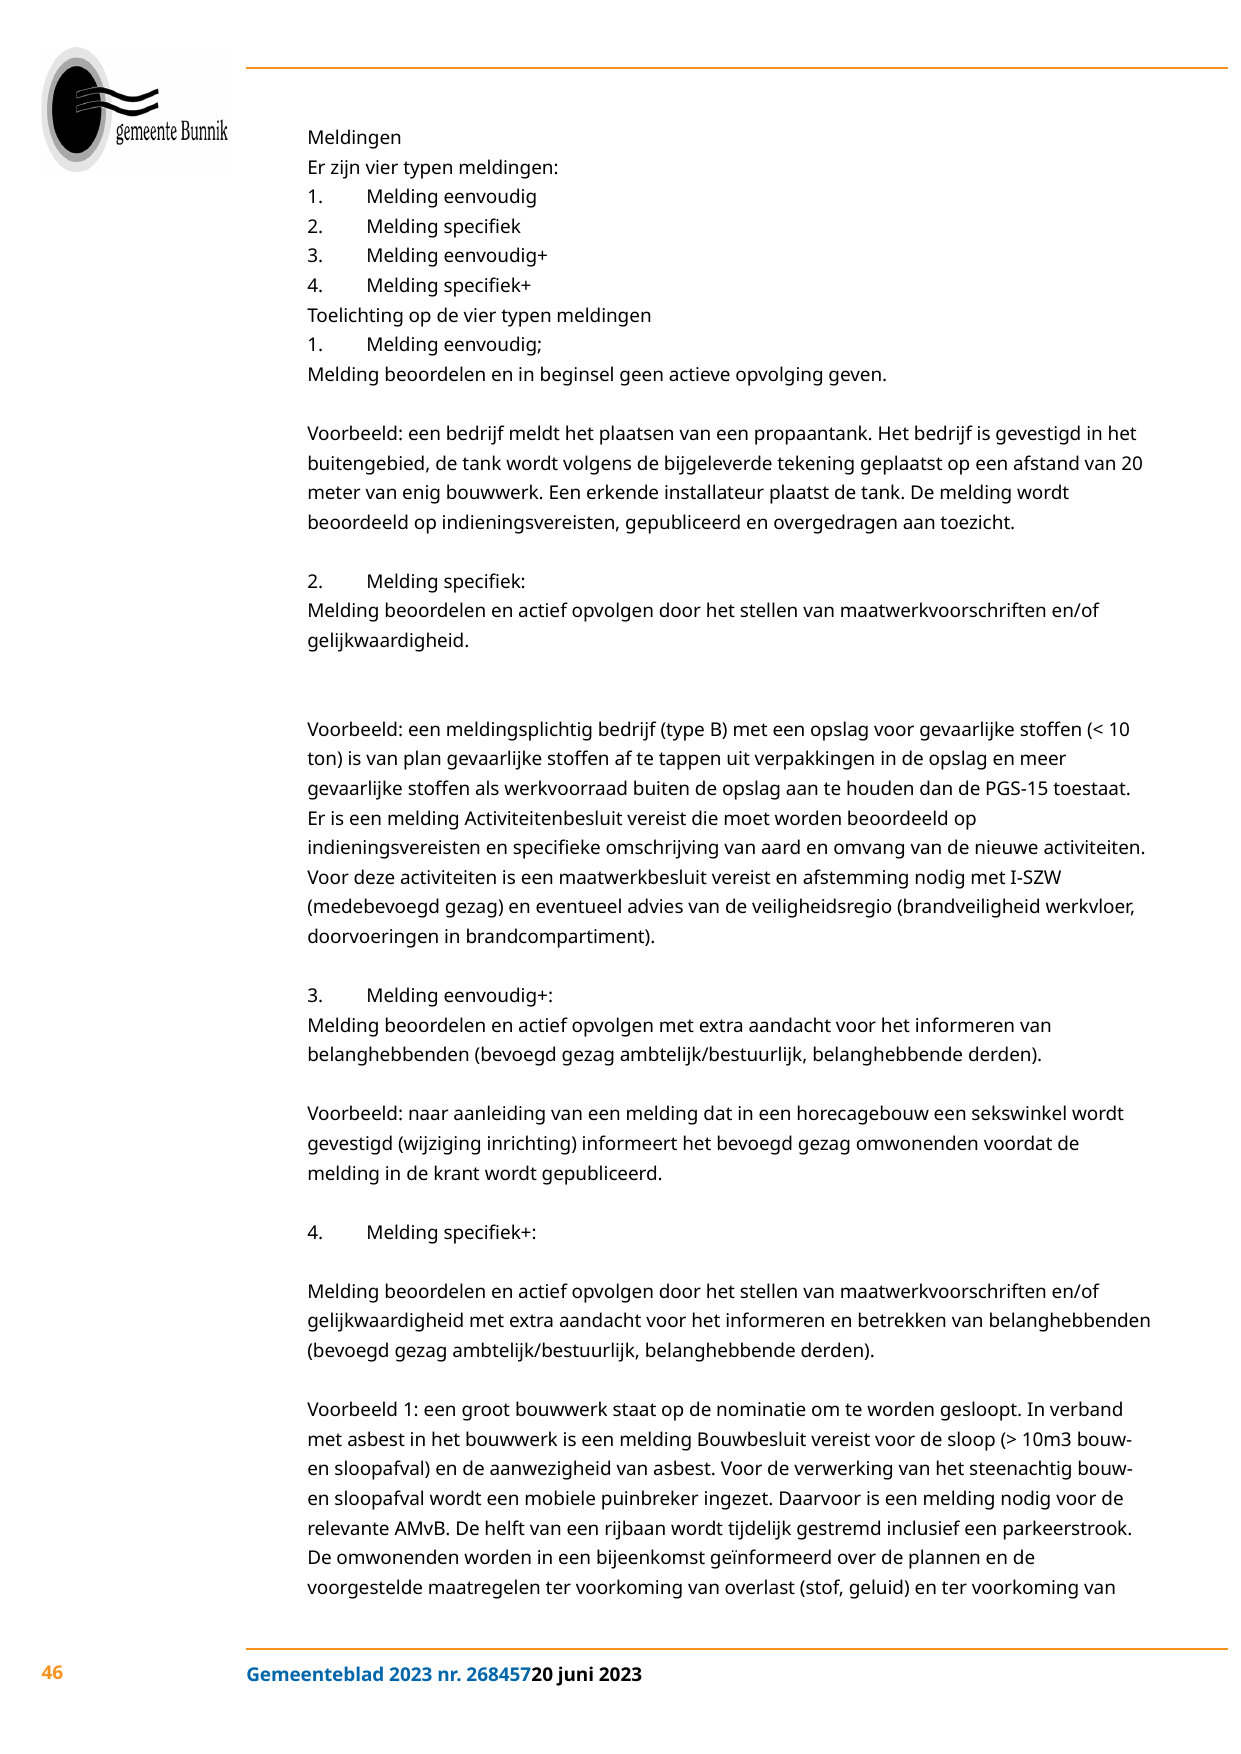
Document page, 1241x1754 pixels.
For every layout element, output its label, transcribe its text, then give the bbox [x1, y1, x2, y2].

list Voorbeeld: een meldingsplichtig bedrijf (type B) met een opslag voor gevaarlijke stoffen (< 10 ton) is van plan gevaarlijke stoffen af te tappen uit verpakkingen in de opslag en meer gevaarlijke stoffen als werkvoorraad buiten de opslag aan te houden dan de PGS-15 toestaat. Er is een melding Activiteitenbesluit vereist die moet worden beoordeeld op indieningsvereisten en specifieke omschrijving van aard en omvang van de nieuwe activiteiten. Voor deze activiteiten is een maatwerkbesluit vereist en afstemming nodig met I-SZW (medebevoegd gezag) en eventueel advies van de veiligheidsregio (brandveiligheid werkvloer, doorvoeringen in brandcompartiment). [248, 716, 1152, 949]
list Melding specifiek+: [307, 1219, 1152, 1245]
list Melding beoordelen en in beginsel geen actieve opvolging geven. [248, 361, 1152, 387]
picture [41, 47, 231, 172]
list Melding eenvoudig+ [307, 243, 1152, 268]
list Voorbeeld 1: een groot bouwwerk staat op de nominatie om te worden gesloopt. In verband met asbest in het bouwwerk is een melding Bouwbesluit vereist voor de sloop (> 10m3 bouw- en sloopafval) en de aanwezigheid van asbest. Voor de verwerking van het steenachtig bouw- en sloopafval wordt een mobiele puinbreker ingezet. Daarvoor is een melding nodig voor de relevante AMvB. De helft van een rijbaan wordt tijdelijk gestremd inclusief een parkeerstrook. De omwonenden worden in een bijeenkomst geïnformeerd over de plannen en de voorgestelde maatregelen ter voorkoming van overlast (stof, geluid) en ter voorkoming van [248, 1396, 1152, 1600]
list Toelichting op de vier typen meldingen [248, 302, 1152, 328]
list Melding beoordelen en actief opvolgen door het stellen van maatwerkvoorschriften en/of gelijkwaardigheid met extra aandacht voor het informeren en betrekken van belanghebbenden (bevoegd gezag ambtelijk/bestuurlijk, belanghebbende derden). [248, 1278, 1152, 1363]
list Melding beoordelen en actief opvolgen door het stellen van maatwerkvoorschriften en/of gelijkwaardigheid. [248, 598, 1152, 653]
list Meldingen [248, 124, 1152, 150]
list Melding eenvoudig; [307, 331, 1152, 357]
list Melding eenvoudig+: [307, 982, 1152, 1008]
list Melding beoordelen en actief opvolgen met extra aandacht voor het informeren van belanghebbenden (bevoegd gezag ambtelijk/bestuurlijk, belanghebbende derden). [248, 1012, 1152, 1067]
list Melding specifiek: [307, 568, 1152, 594]
list Melding eenvoudig [307, 183, 1152, 209]
list Er zijn vier typen meldingen: [248, 154, 1152, 180]
list Melding specifiek+ [307, 272, 1152, 298]
list Voorbeeld: naar aanleiding van een melding dat in een horecagebouw een sekswinkel wordt gevestigd (wijziging inrichting) informeert het bevoegd gezag omwonenden voordat de melding in de krant wordt gepubliceerd. [248, 1101, 1152, 1186]
list Voorbeeld: een bedrijf meldt het plaatsen van een propaantank. Het bedrijf is gevestigd in het buitengebied, de tank wordt volgens de bijgeleverde tekening geplaatst op een afstand van 20 meter van enig bouwwerk. Een erkende installateur plaatst de tank. De melding wordt beoordeeld op indieningsvereisten, gepubliceerd en overgedragen aan toezicht. [248, 420, 1152, 535]
list Melding specifiek [307, 213, 1152, 239]
